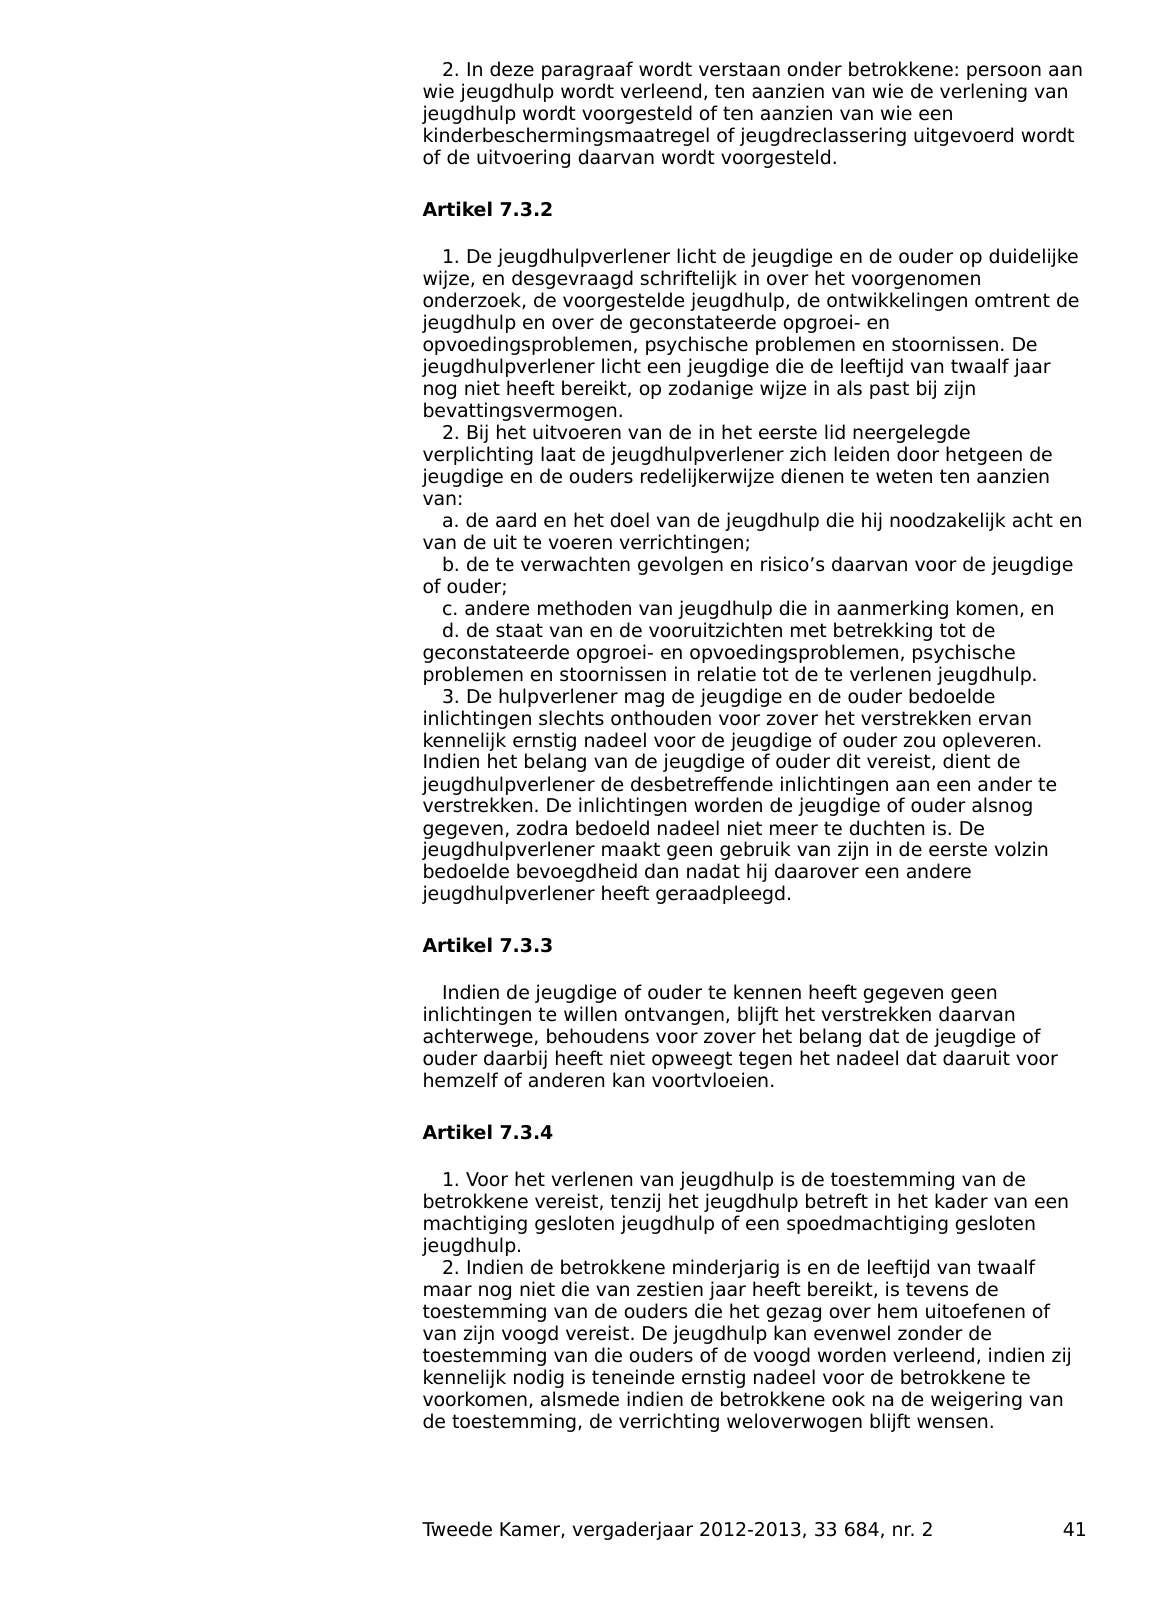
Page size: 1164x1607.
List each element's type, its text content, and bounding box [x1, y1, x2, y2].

text 3. De hulpverlener mag de jeugdige en de ouder bedoelde inlichtingen slechts onthouden voor zover het verstrekken ervan kennelijk ernstig nadeel voor de jeugdige of ouder zou opleveren. Indien het belang van de jeugdige of ouder dit vereist, dient de jeugdhulpverlener de desbetreffende inlichtingen aan een ander te verstrekken. De inlichtingen worden de jeugdige of ouder alsnog gegeven, zodra bedoeld nadeel niet meer te duchten is. De jeugdhulpverlener maakt geen gebruik van zijn in de eerste volzin bedoelde bevoegdheid dan nadat hij daarover een andere jeugdhulpverlener heeft geraadpleegd. [422, 686, 1087, 905]
text a. de aard en het doel van de jeugdhulp die hij noodzakelijk acht en van de uit te voeren verrichtingen; [422, 510, 1087, 554]
text 2. In deze paragraaf wordt verstaan onder betrokkene: persoon aan wie jeugdhulp wordt verleend, ten aanzien van wie de verlening van jeugdhulp wordt voorgesteld of ten aanzien van wie een kinderbeschermingsmaatregel of jeugdreclassering uitgevoerd wordt of de uitvoering daarvan wordt voorgesteld. [422, 59, 1087, 169]
subtitle Artikel 7.3.4 [422, 1122, 1087, 1144]
text c. andere methoden van jeugdhulp die in aanmerking komen, en [422, 598, 1087, 619]
text 1. De jeugdhulpverlener licht de jeugdige en de ouder op duidelijke wijze, en desgevraagd schriftelijk in over het voorgenomen onderzoek, de voorgestelde jeugdhulp, de ontwikkelingen omtrent de jeugdhulp en over de geconstateerde opgroei- en opvoedingsproblemen, psychische problemen en stoornissen. De jeugdhulpverlener licht een jeugdige die de leeftijd van twaalf jaar nog niet heeft bereikt, op zodanige wijze in als past bij zijn bevattingsvermogen. [422, 246, 1087, 422]
subtitle Artikel 7.3.2 [422, 199, 1087, 221]
text 2. Indien de betrokkene minderjarig is en de leeftijd van twaalf maar nog niet die van zestien jaar heeft bereikt, is tevens de toestemming van de ouders die het gezag over hem uitoefenen of van zijn voogd vereist. De jeugdhulp kan evenwel zonder de toestemming van die ouders of de voogd worden verleend, indien zij kennelijk nodig is teneinde ernstig nadeel voor de betrokkene te voorkomen, alsmede indien de betrokkene ook na de weigering van de toestemming, de verrichting weloverwogen blijft wensen. [422, 1257, 1087, 1433]
text 2. Bij het uitvoeren van de in het eerste lid neergelegde verplichting laat de jeugdhulpverlener zich leiden door hetgeen de jeugdige en de ouders redelijkerwijze dienen te weten ten aanzien van: [422, 422, 1087, 510]
text b. de te verwachten gevolgen en risico’s daarvan voor de jeugdige of ouder; [422, 554, 1087, 598]
text Indien de jeugdige of ouder te kennen heeft gegeven geen inlichtingen te willen ontvangen, blijft het verstrekken daarvan achterwege, behoudens voor zover het belang dat de jeugdige of ouder daarbij heeft niet opweegt tegen het nadeel dat daaruit voor hemzelf of anderen kan voortvloeien. [422, 982, 1087, 1092]
subtitle Artikel 7.3.3 [422, 935, 1087, 957]
text 1. Voor het verlenen van jeugdhulp is de toestemming van de betrokkene vereist, tenzij het jeugdhulp betreft in het kader van een machtiging gesloten jeugdhulp of een spoedmachtiging gesloten jeugdhulp. [422, 1169, 1087, 1257]
text d. de staat van en de vooruitzichten met betrekking tot de geconstateerde opgroei- en opvoedingsproblemen, psychische problemen en stoornissen in relatie tot de te verlenen jeugdhulp. [422, 619, 1087, 686]
